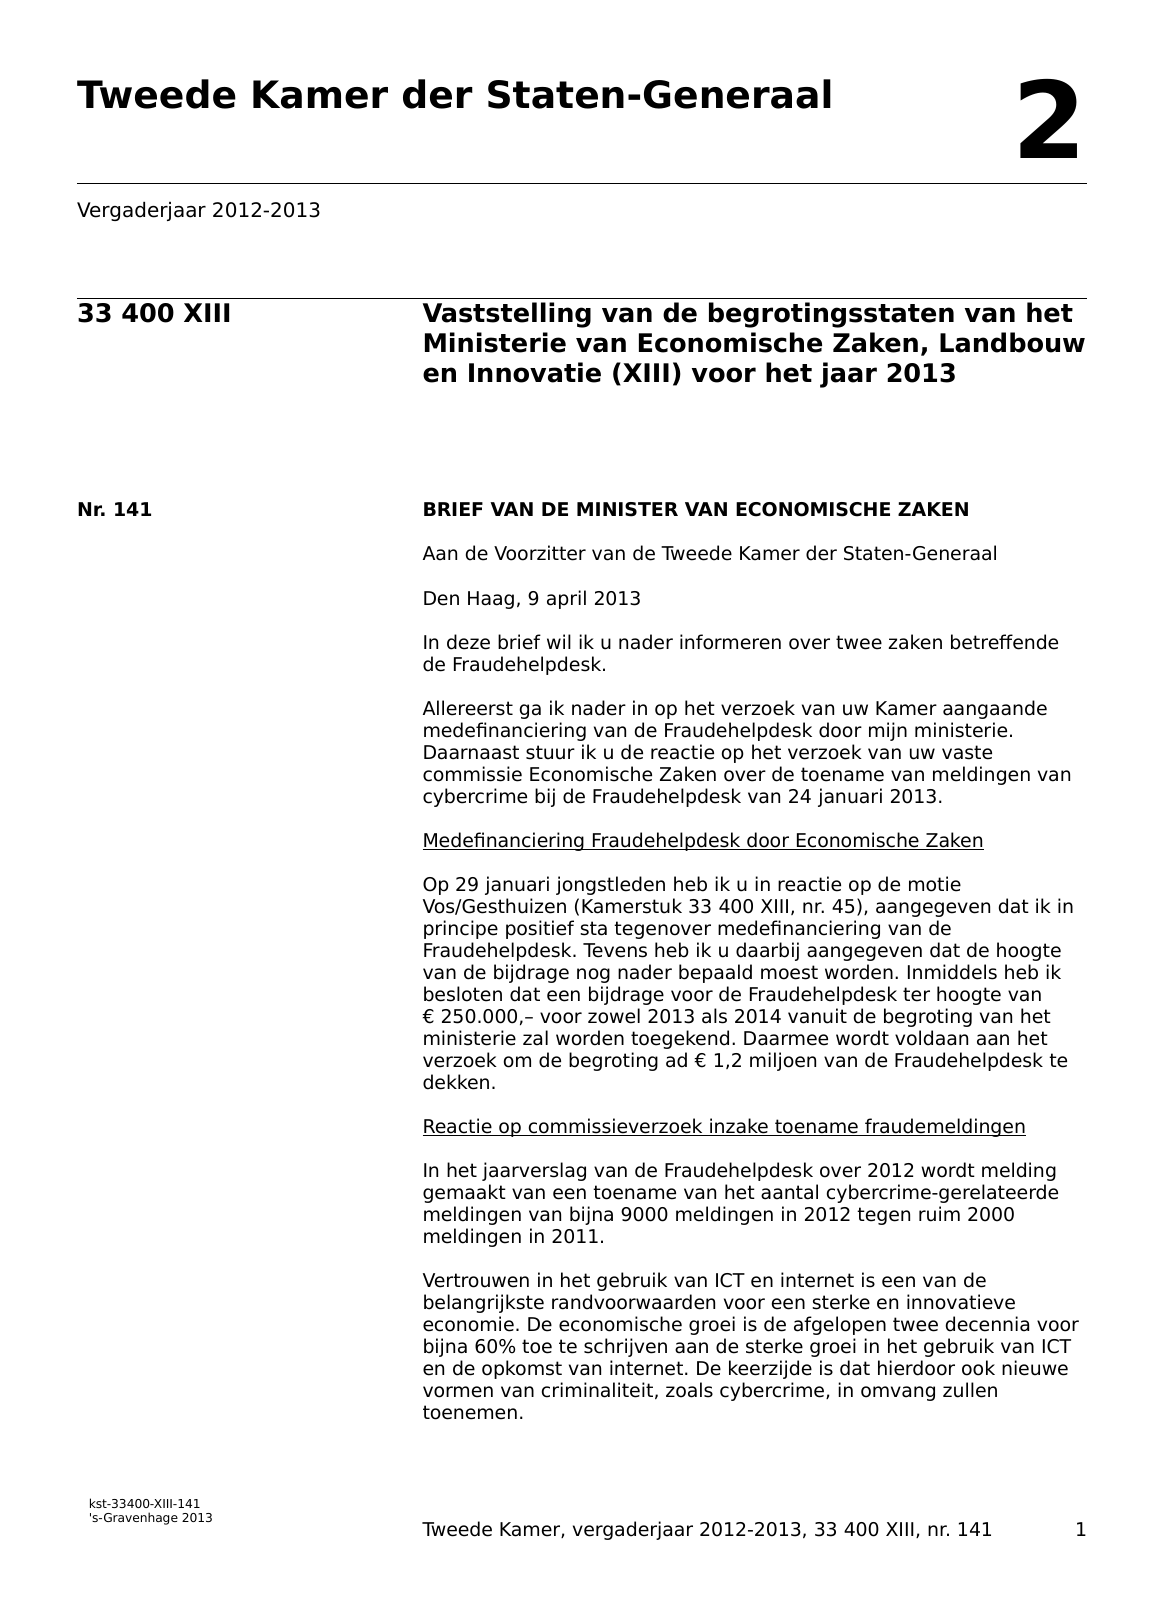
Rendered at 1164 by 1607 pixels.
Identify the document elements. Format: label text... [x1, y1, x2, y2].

text In het jaarverslag van de Fraudehelpdesk over 2012 wordt melding gemaakt van een toename van het aantal cybercrime-gerelateerde meldingen van bijna 9000 meldingen in 2012 tegen ruim 2000 meldingen in 2011. [422, 1160, 1087, 1248]
text Op 29 januari jongstleden heb ik u in reactie op de motie Vos/Gesthuizen (Kamerstuk 33 400 XIII, nr. 45), aangegeven dat ik in principe positief sta tegenover medefinanciering van de Fraudehelpdesk. Tevens heb ik u daarbij aangegeven dat de hoogte van de bijdrage nog nader bepaald moest worden. Inmiddels heb ik besloten dat een bijdrage voor de Fraudehelpdesk ter hoogte van € 250.000,– voor zowel 2013 als 2014 vanuit de begroting van het ministerie zal worden toegekend. Daarmee wordt voldaan aan het verzoek om de begroting ad € 1,2 miljoen van de Fraudehelpdesk te dekken. [422, 874, 1087, 1094]
text In deze brief wil ik u nader informeren over twee zaken betreffende de Fraudehelpdesk. [422, 632, 1087, 676]
subtitle Reactie op commissieverzoek inzake toename fraudemeldingen [422, 1116, 1087, 1138]
text Allereerst ga ik nader in op het verzoek van uw Kamer aangaande medefinanciering van de Fraudehelpdesk door mijn ministerie. [422, 698, 1087, 742]
table_header 2 [886, 59, 1087, 183]
text kst-33400-XIII-141 [88, 1497, 323, 1511]
subtitle 33 400 XIII Vaststelling van de begrotingsstaten van het Ministerie van Economische Zaken, Landbouw en Innovatie (XIII) voor het jaar 2013 [77, 299, 1087, 388]
text Den Haag, 9 april 2013 [422, 587, 1087, 609]
table_header Tweede Kamer der Staten-Generaal [77, 59, 886, 183]
subtitle Medefinanciering Fraudehelpdesk door Economische Zaken [422, 830, 1087, 852]
text Daarnaast stuur ik u de reactie op het verzoek van uw vaste commissie Economische Zaken over de toename van meldingen van cybercrime bij de Fraudehelpdesk van 24 januari 2013. [422, 742, 1087, 808]
text Aan de Voorzitter van de Tweede Kamer der Staten-Generaal [422, 543, 1087, 565]
text Vertrouwen in het gebruik van ICT en internet is een van de belangrijkste randvoorwaarden voor een sterke en innovatieve economie. De economische groei is de afgelopen twee decennia voor bijna 60% toe te schrijven aan de sterke groei in het gebruik van ICT en de opkomst van internet. De keerzijde is dat hierdoor ook nieuwe vormen van criminaliteit, zoals cybercrime, in omvang zullen toenemen. [422, 1270, 1087, 1424]
table_cell Vergaderjaar 2012-2013 [77, 184, 1087, 298]
text 's-Gravenhage 2013 [88, 1511, 323, 1525]
subtitle Nr. 141 BRIEF VAN DE MINISTER VAN ECONOMISCHE ZAKEN [77, 499, 1087, 521]
